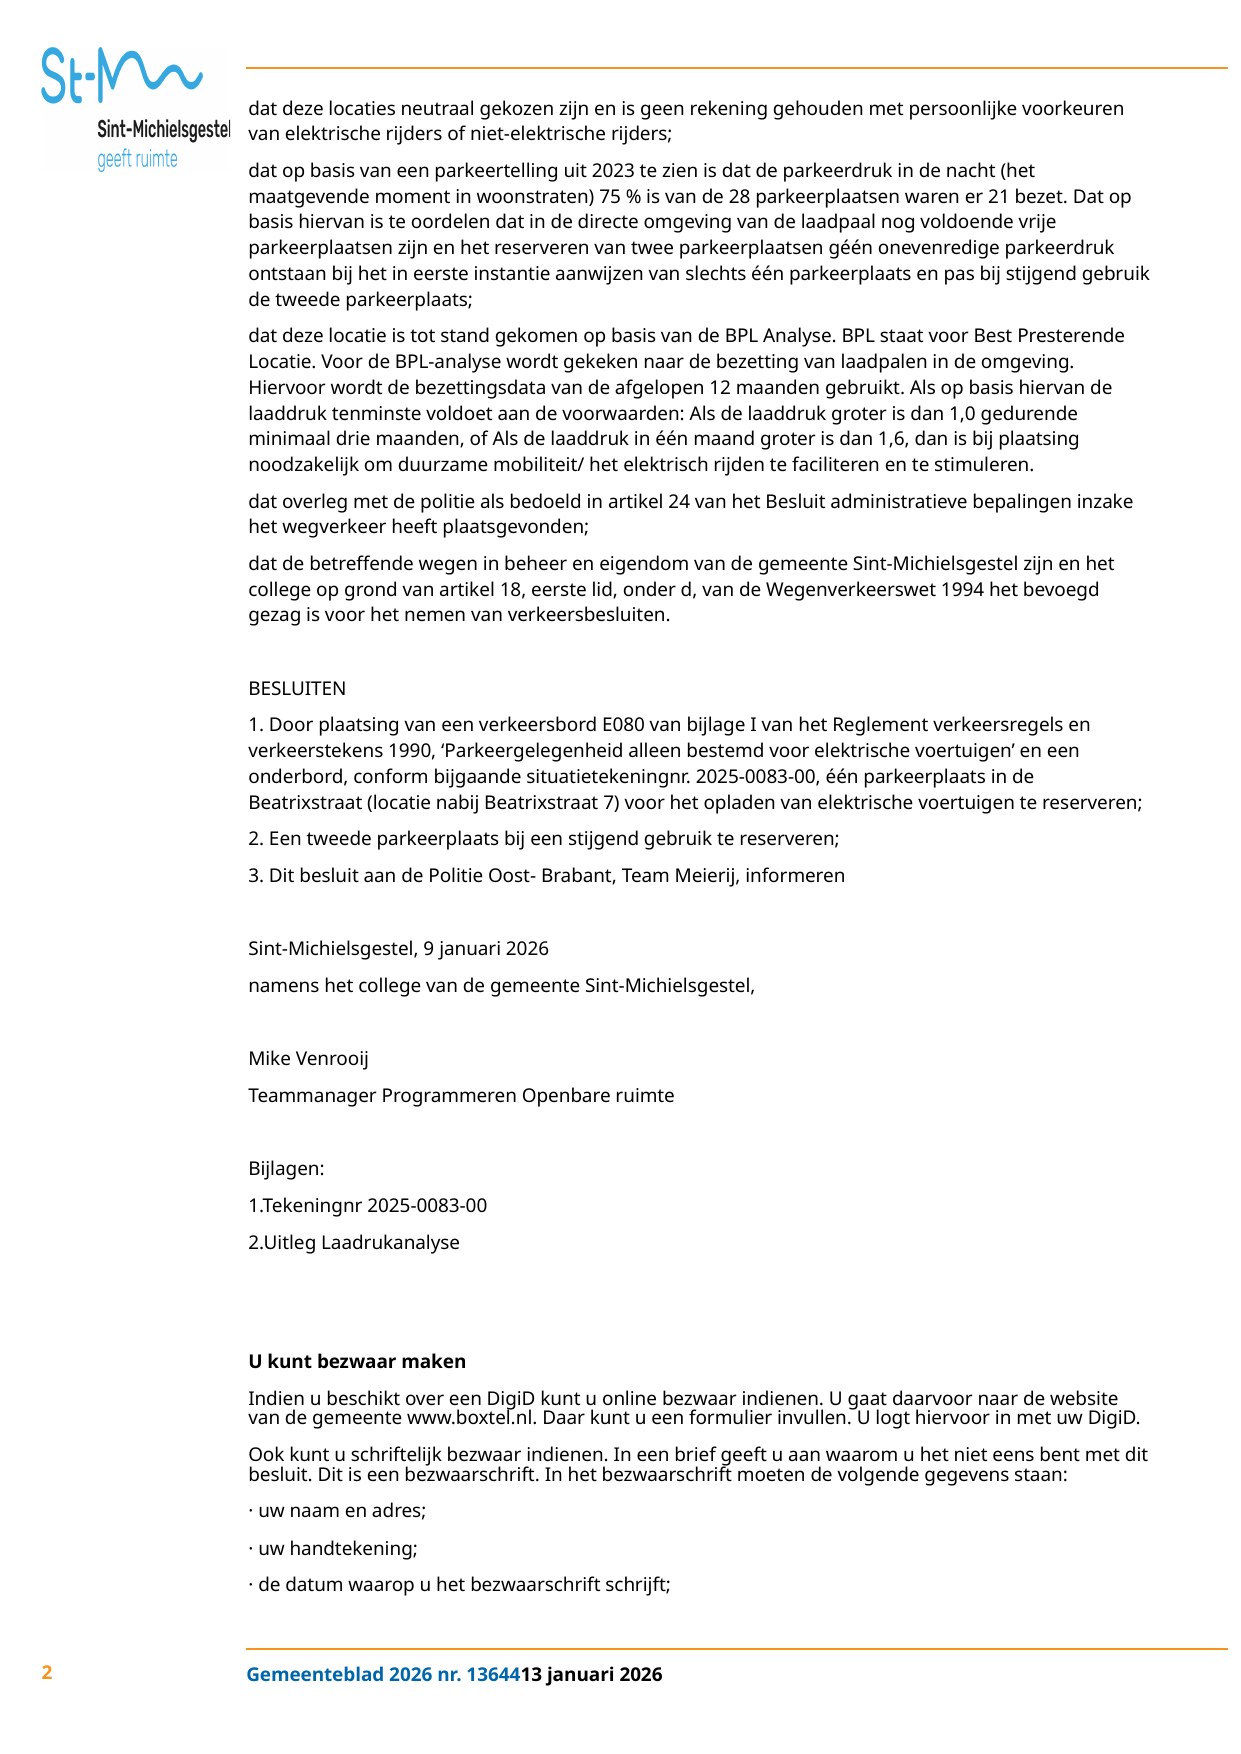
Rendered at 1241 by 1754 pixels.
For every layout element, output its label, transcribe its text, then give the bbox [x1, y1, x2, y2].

text 1. Door plaatsing van een verkeersbord E080 van bijlage I van het Reglement verkeersregels en verkeerstekens 1990, ‘Parkeergelegenheid alleen bestemd voor elektrische voertuigen’ en een onderbord, conform bijgaande situatietekeningnr. 2025-0083-00, één parkeerplaats in de Beatrixstraat (locatie nabij Beatrixstraat 7) voor het opladen van elektrische voertuigen te reserveren; [248, 712, 1152, 814]
text 2. Een tweede parkeerplaats bij een stijgend gebruik te reserveren; [248, 826, 1152, 851]
text U kunt bezwaar maken [248, 1353, 1152, 1372]
text Teammanager Programmeren Openbare ruimte [248, 1082, 1152, 1108]
text dat overleg met de politie als bedoeld in artikel 24 van het Besluit administratieve bepalingen inzake het wegverkeer heeft plaatsgevonden; [248, 488, 1152, 539]
text 2.Uitleg Laadrukanalyse [248, 1229, 1152, 1254]
text namens het college van de gemeente Sint-Michielsgestel, [248, 972, 1152, 998]
text Ook kunt u schriftelijk bezwaar indienen. In een brief geeft u aan waarom u het niet eens bent met dit besluit. Dit is een bezwaarschrift. In het bezwaarschrift moeten de volgende gegevens staan: [248, 1446, 1152, 1485]
text 1.Tekeningnr 2025-0083-00 [248, 1192, 1152, 1218]
text Mike Venrooij [248, 1046, 1152, 1071]
text Bijlagen: [248, 1156, 1152, 1181]
text dat deze locatie is tot stand gekomen op basis van de BPL Analyse. BPL staat voor Best Presterende Locatie. Voor de BPL-analyse wordt gekeken naar de bezetting van laadpalen in de omgeving. Hiervoor wordt de bezettingsdata van de afgelopen 12 maanden gebruikt. Als op basis hiervan de laaddruk tenminste voldoet aan de voorwaarden: Als de laaddruk groter is dan 1,0 gedurende minimaal drie maanden, of Als de laaddruk in één maand groter is dan 1,6, dan is bij plaatsing noodzakelijk om duurzame mobiliteit/ het elektrisch rijden te faciliteren en te stimuleren. [248, 322, 1152, 477]
text · de datum waarop u het bezwaarschrift schrijft; [248, 1576, 1152, 1596]
text · uw naam en adres; [248, 1502, 1152, 1522]
text Indien u beschikt over een DigiD kunt u online bezwaar indienen. U gaat daarvoor naar de website van de gemeente www.boxtel.nl. Daar kunt u een formulier invullen. U logt hiervoor in met uw DigiD. [248, 1390, 1152, 1428]
text BESLUITEN [248, 675, 1152, 701]
text Sint-Michielsgestel, 9 januari 2026 [248, 936, 1152, 961]
text · uw handtekening; [248, 1539, 1152, 1559]
text dat de betreffende wegen in beheer en eigendom van de gemeente Sint-Michielsgestel zijn en het college op grond van artikel 18, eerste lid, onder d, van de Wegenverkeerswet 1994 het bevoegd gezag is voor het nemen van verkeersbesluiten. [248, 550, 1152, 627]
text dat deze locaties neutraal gekozen zijn en is geen rekening gehouden met persoonlijke voorkeuren van elektrische rijders of niet-elektrische rijders; [248, 95, 1152, 146]
text dat op basis van een parkeertelling uit 2023 te zien is dat de parkeerdruk in de nacht (het maatgevende moment in woonstraten) 75 % is van de 28 parkeerplaatsen waren er 21 bezet. Dat op basis hiervan is te oordelen dat in de directe omgeving van de laadpaal nog voldoende vrije parkeerplaatsen zijn en het reserveren van twee parkeerplaatsen géén onevenredige parkeerdruk ontstaan bij het in eerste instantie aanwijzen van slechts één parkeerplaats en pas bij stijgend gebruik de tweede parkeerplaats; [248, 157, 1152, 312]
picture [41, 47, 231, 172]
text 3. Dit besluit aan de Politie Oost- Brabant, Team Meierij, informeren [248, 862, 1152, 888]
